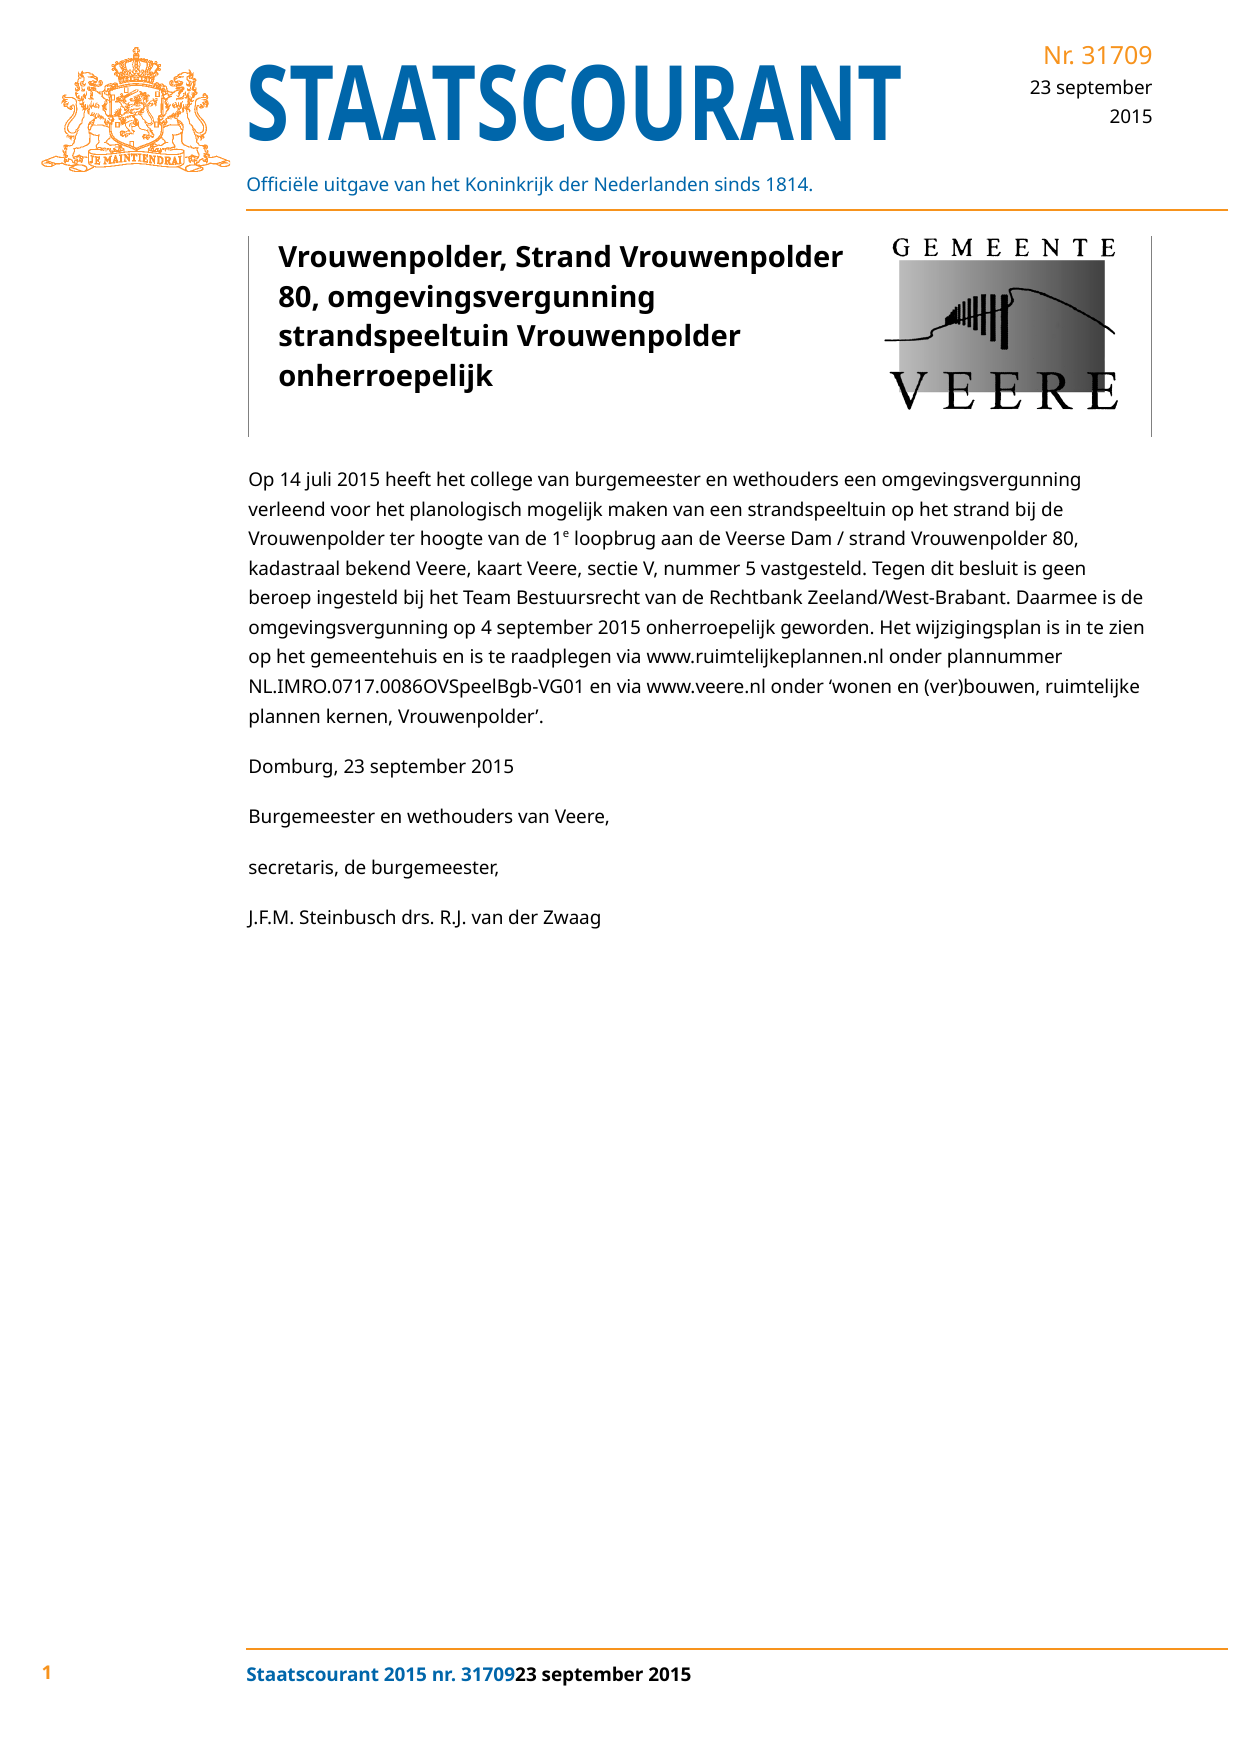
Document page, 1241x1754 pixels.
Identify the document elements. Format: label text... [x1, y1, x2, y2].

text J.F.M. Steinbusch drs. R.J. van der Zwaag [248, 904, 1152, 930]
text Burgemeester en wethouders van Veere, [248, 804, 1152, 829]
table_header [850, 236, 1151, 437]
table_header Vrouwenpolder, Strand Vrouwenpolder 80, omgevingsvergunning strandspeeltuin Vrouwenpolder onherroepelijk [249, 236, 850, 437]
text Op 14 juli 2015 heeft het college van burgemeester en wethouders een omgevingsvergunning verleend voor het planologisch mogelijk maken van een strandspeeltuin op het strand bij de Vrouwenpolder ter hoogte van de 1e loopbrug aan de Veerse Dam / strand Vrouwenpolder 80, kadastraal bekend Veere, kaart Veere, sectie V, nummer 5 vastgesteld. Tegen dit besluit is geen beroep ingesteld bij het Team Bestuursrecht van de Rechtbank Zeeland/West-Brabant. Daarmee is de omgevingsvergunning op 4 september 2015 onherroepelijk geworden. Het wijzigingsplan is in te zien op het gemeentehuis en is te raadplegen via www.ruimtelijkeplannen.nl onder plannummer NL.IMRO.0717.0086OVSpeelBgb-VG01 en via www.veere.nl onder ‘wonen en (ver)bouwen, ruimtelijke plannen kernen, Vrouwenpolder’. [248, 466, 1152, 729]
text secretaris, de burgemeester, [248, 854, 1152, 880]
text Domburg, 23 september 2015 [248, 753, 1152, 779]
picture [882, 236, 1119, 411]
picture [41, 47, 231, 172]
